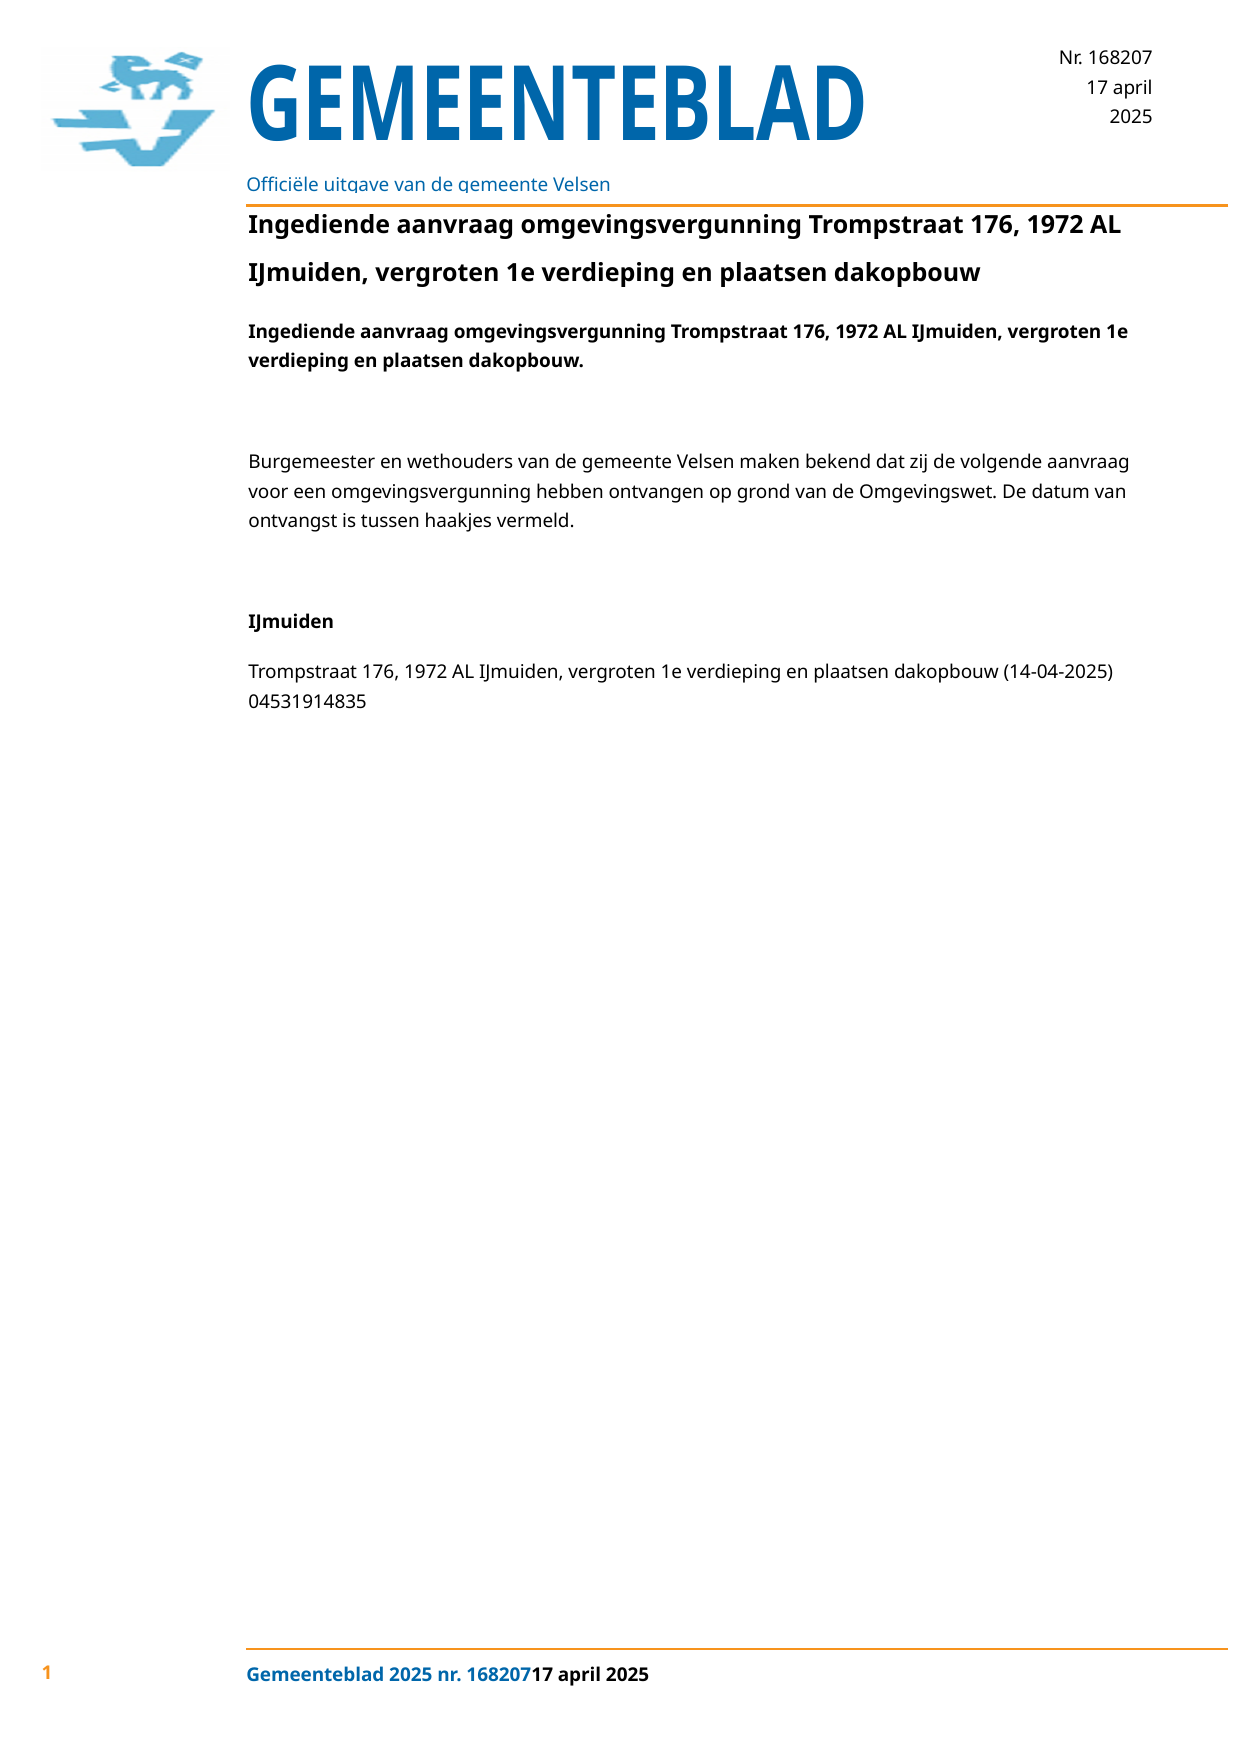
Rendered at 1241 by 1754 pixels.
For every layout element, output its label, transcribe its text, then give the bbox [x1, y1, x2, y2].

picture [41, 47, 231, 172]
text Ingediende aanvraag omgevingsvergunning Trompstraat 176, 1972 AL IJmuiden, vergroten 1e verdieping en plaatsen dakopbouw. [248, 318, 1152, 373]
text Trompstraat 176, 1972 AL IJmuiden, vergroten 1e verdieping en plaatsen dakopbouw (14-04-2025) 04531914835 [248, 659, 1152, 714]
text Burgemeester en wethouders van de gemeente Velsen maken bekend dat zij de volgende aanvraag voor een omgevingsvergunning hebben ontvangen op grond van de Omgevingswet. De datum van ontvangst is tussen haakjes vermeld. [248, 448, 1152, 533]
text IJmuiden [248, 608, 1152, 634]
text Ingediende aanvraag omgevingsvergunning Trompstraat 176, 1972 AL IJmuiden, vergroten 1e verdieping en plaatsen dakopbouw [248, 207, 1152, 288]
